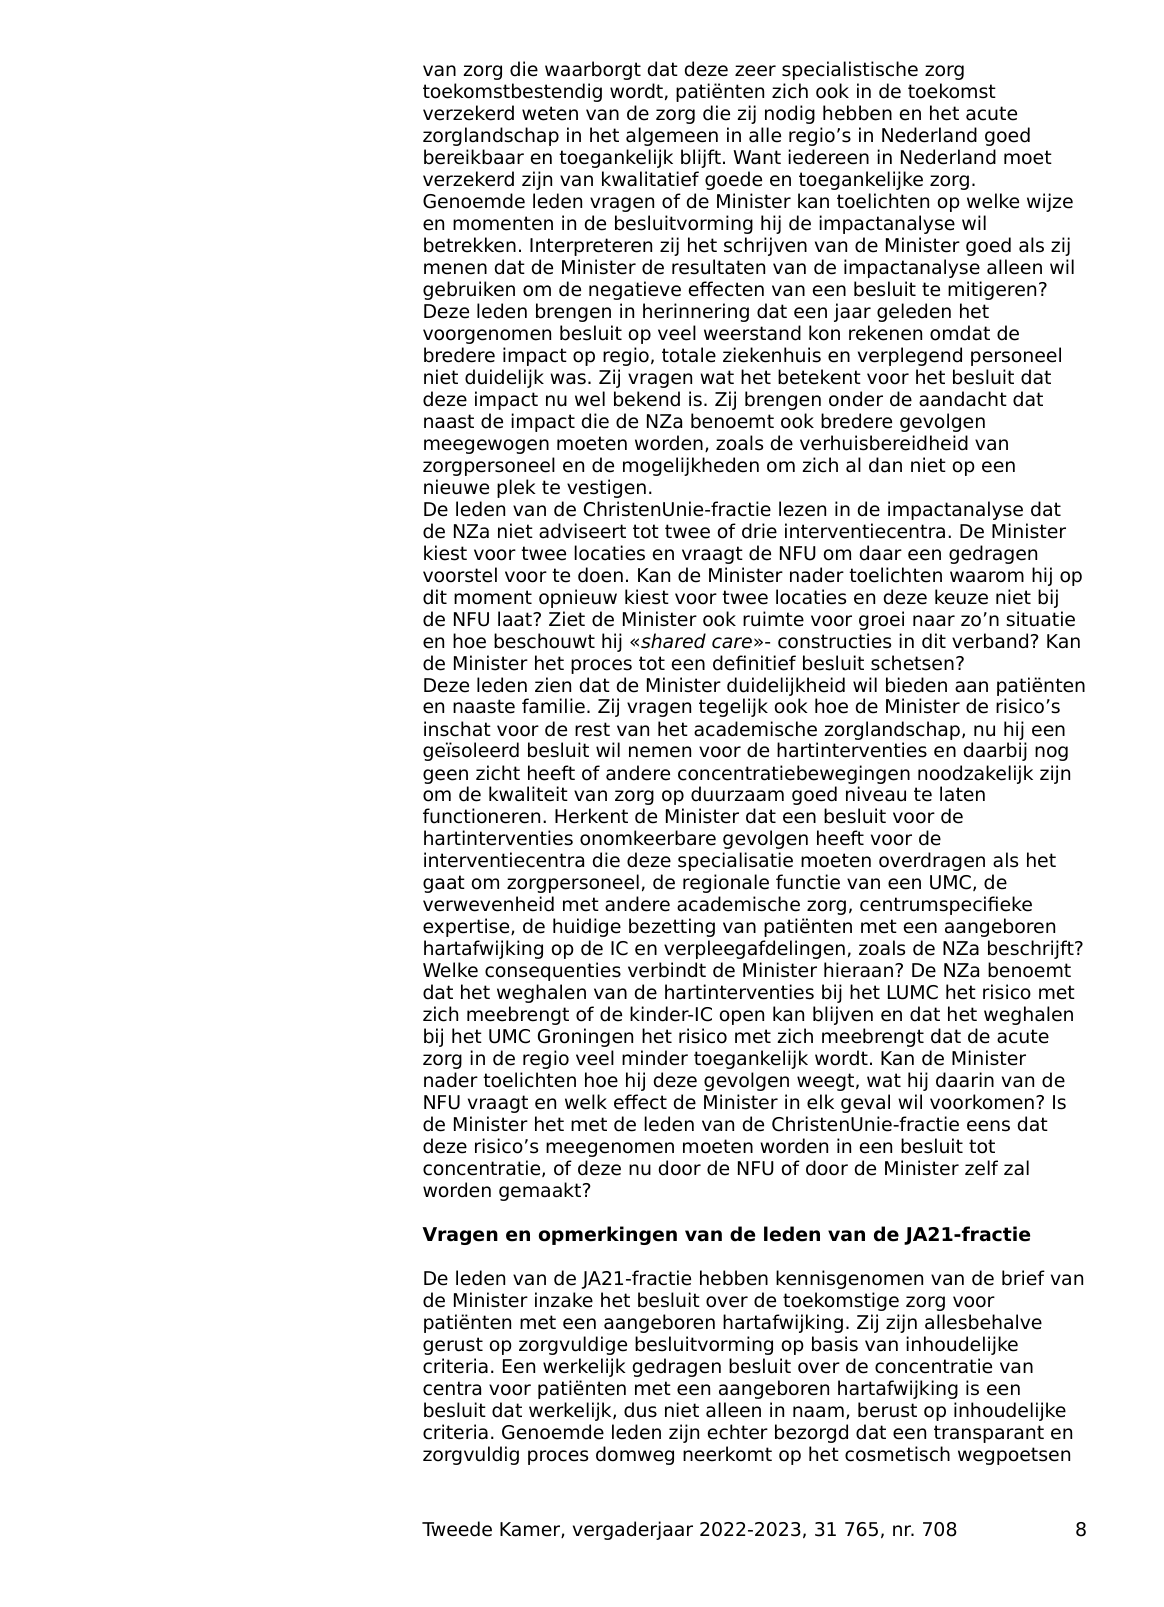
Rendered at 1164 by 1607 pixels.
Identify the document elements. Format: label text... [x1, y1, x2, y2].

text Genoemde leden vragen of de Minister kan toelichten op welke wijze en momenten in de besluitvorming hij de impactanalyse wil betrekken. Interpreteren zij het schrijven van de Minister goed als zij menen dat de Minister de resultaten van de impactanalyse alleen wil gebruiken om de negatieve effecten van een besluit te mitigeren? Deze leden brengen in herinnering dat een jaar geleden het voorgenomen besluit op veel weerstand kon rekenen omdat de bredere impact op regio, totale ziekenhuis en verplegend personeel niet duidelijk was. Zij vragen wat het betekent voor het besluit dat deze impact nu wel bekend is. Zij brengen onder de aandacht dat naast de impact die de NZa benoemt ook bredere gevolgen meegewogen moeten worden, zoals de verhuisbereidheid van zorgpersoneel en de mogelijkheden om zich al dan niet op een nieuwe plek te vestigen. [422, 191, 1087, 499]
text De leden van de JA21-fractie hebben kennisgenomen van de brief van de Minister inzake het besluit over de toekomstige zorg voor patiënten met een aangeboren hartafwijking. Zij zijn allesbehalve gerust op zorgvuldige besluitvorming op basis van inhoudelijke criteria. Een werkelijk gedragen besluit over de concentratie van centra voor patiënten met een aangeboren hartafwijking is een besluit dat werkelijk, dus niet alleen in naam, berust op inhoudelijke criteria. Genoemde leden zijn echter bezorgd dat een transparant en zorgvuldig proces domweg neerkomt op het cosmetisch wegpoetsen [422, 1268, 1087, 1466]
text De leden van de ChristenUnie-fractie lezen in de impactanalyse dat de NZa niet adviseert tot twee of drie interventiecentra. De Minister kiest voor twee locaties en vraagt de NFU om daar een gedragen voorstel voor te doen. Kan de Minister nader toelichten waarom hij op dit moment opnieuw kiest voor twee locaties en deze keuze niet bij de NFU laat? Ziet de Minister ook ruimte voor groei naar zo’n situatie en hoe beschouwt hij «shared care»- constructies in dit verband? Kan de Minister het proces tot een definitief besluit schetsen? [422, 499, 1087, 674]
text van zorg die waarborgt dat deze zeer specialistische zorg toekomstbestendig wordt, patiënten zich ook in de toekomst verzekerd weten van de zorg die zij nodig hebben en het acute zorglandschap in het algemeen in alle regio’s in Nederland goed bereikbaar en toegankelijk blijft. Want iedereen in Nederland moet verzekerd zijn van kwalitatief goede en toegankelijke zorg. [422, 59, 1087, 191]
subtitle Vragen en opmerkingen van de leden van de JA21-fractie [422, 1224, 1087, 1246]
text Deze leden zien dat de Minister duidelijkheid wil bieden aan patiënten en naaste familie. Zij vragen tegelijk ook hoe de Minister de risico’s inschat voor de rest van het academische zorglandschap, nu hij een geïsoleerd besluit wil nemen voor de hartinterventies en daarbij nog geen zicht heeft of andere concentratiebewegingen noodzakelijk zijn om de kwaliteit van zorg op duurzaam goed niveau te laten functioneren. Herkent de Minister dat een besluit voor de hartinterventies onomkeerbare gevolgen heeft voor de interventiecentra die deze specialisatie moeten overdragen als het gaat om zorgpersoneel, de regionale functie van een UMC, de verwevenheid met andere academische zorg, centrumspecifieke expertise, de huidige bezetting van patiënten met een aangeboren hartafwijking op de IC en verpleegafdelingen, zoals de NZa beschrijft? Welke consequenties verbindt de Minister hieraan? De NZa benoemt dat het weghalen van de hartinterventies bij het LUMC het risico met zich meebrengt of de kinder-IC open kan blijven en dat het weghalen bij het UMC Groningen het risico met zich meebrengt dat de acute zorg in de regio veel minder toegankelijk wordt. Kan de Minister nader toelichten hoe hij deze gevolgen weegt, wat hij daarin van de NFU vraagt en welk effect de Minister in elk geval wil voorkomen? Is de Minister het met de leden van de ChristenUnie-fractie eens dat deze risico’s meegenomen moeten worden in een besluit tot concentratie, of deze nu door de NFU of door de Minister zelf zal worden gemaakt? [422, 674, 1087, 1202]
